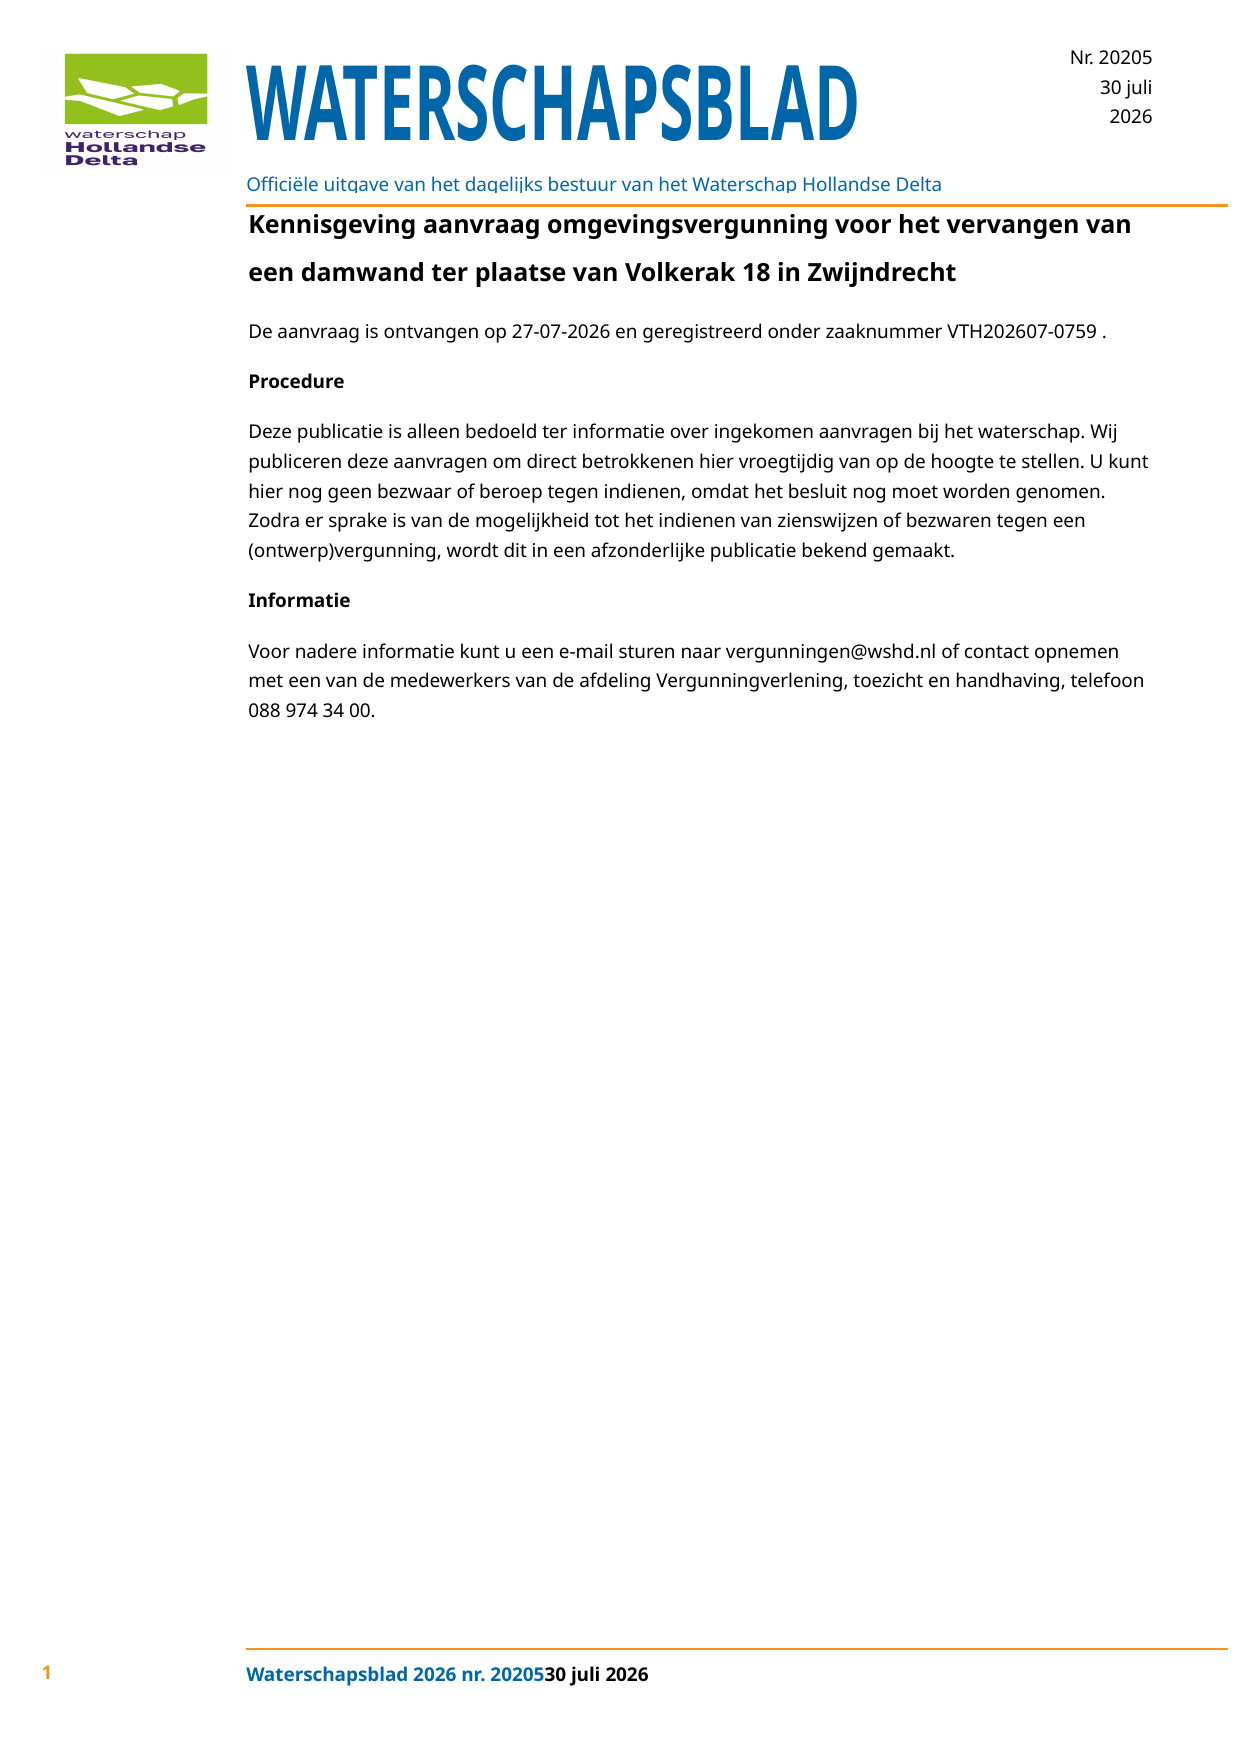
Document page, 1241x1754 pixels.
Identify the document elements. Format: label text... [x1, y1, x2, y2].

text Voor nadere informatie kunt u een e-mail sturen naar vergunningen@wshd.nl of contact opnemen met een van de medewerkers van de afdeling Vergunningverlening, toezicht en handhaving, telefoon 088 974 34 00. [248, 638, 1152, 723]
text De aanvraag is ontvangen op 27-07-2026 en geregistreerd onder zaaknummer VTH202607-0759 . [248, 318, 1152, 344]
text Procedure [248, 368, 1152, 394]
picture [41, 47, 231, 172]
text Deze publicatie is alleen bedoeld ter informatie over ingekomen aanvragen bij het waterschap. Wij publiceren deze aanvragen om direct betrokkenen hier vroegtijdig van op de hoogte te stellen. U kunt hier nog geen bezwaar of beroep tegen indienen, omdat het besluit nog moet worden genomen. Zodra er sprake is van de mogelijkheid tot het indienen van zienswijzen of bezwaren tegen een (ontwerp)vergunning, wordt dit in een afzonderlijke publicatie bekend gemaakt. [248, 419, 1152, 563]
text Informatie [248, 587, 1152, 613]
text Kennisgeving aanvraag omgevingsvergunning voor het vervangen van een damwand ter plaatse van Volkerak 18 in Zwijndrecht [248, 207, 1152, 288]
